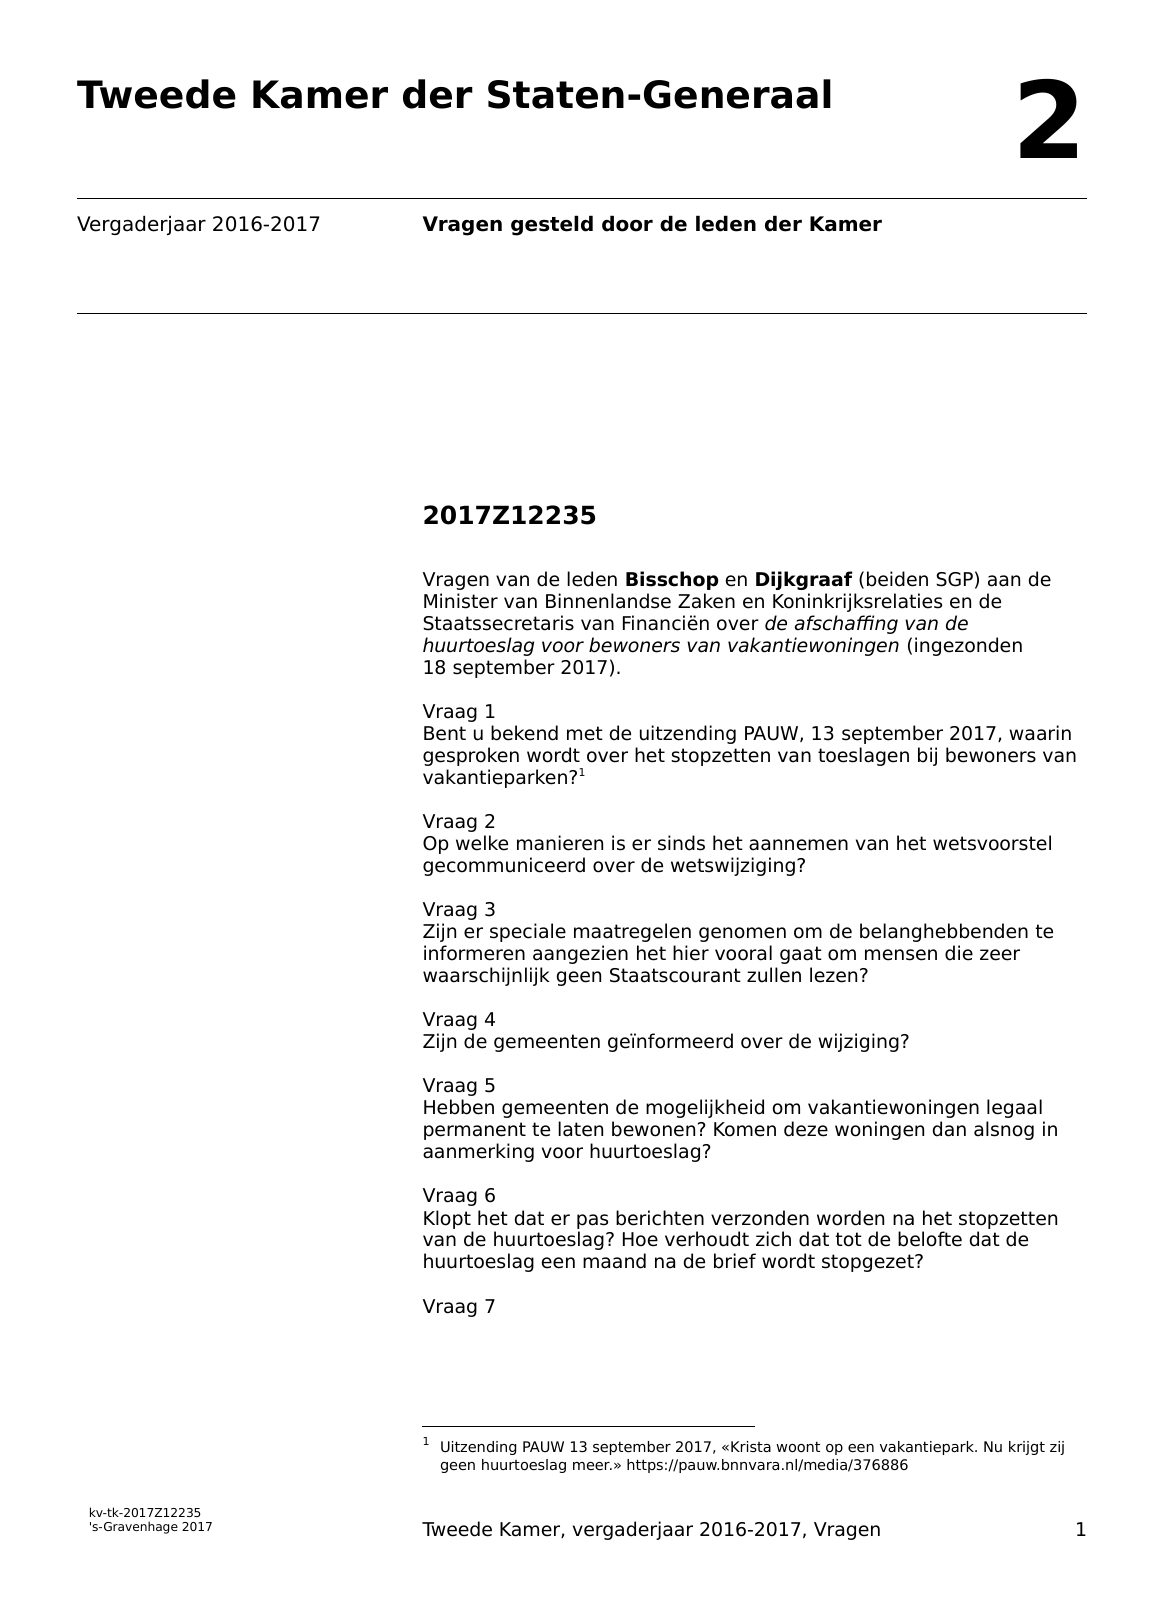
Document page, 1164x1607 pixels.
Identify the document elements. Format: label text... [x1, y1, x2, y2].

text Vragen van de leden Bisschop en Dijkgraaf (beiden SGP) aan de Minister van Binnenlandse Zaken en Koninkrijksrelaties en de Staatssecretaris van Financiën over de afschaffing van de huurtoeslag voor bewoners van vakantiewoningen (ingezonden 18 september 2017). [422, 569, 1087, 679]
text Uitzending PAUW 13 september 2017, «Krista woont op een vakantiepark. Nu krijgt zij geen huurtoeslag meer.» https://pauw.bnnvara.nl/media/376886 [422, 1435, 1087, 1474]
text kv-tk-2017Z12235 [88, 1506, 323, 1520]
text 's-Gravenhage 2017 [88, 1520, 323, 1534]
text Vraag 3 [422, 899, 1087, 921]
text 2017Z12235 [422, 501, 1087, 531]
text Vraag 1 [422, 701, 1087, 723]
text Zijn er speciale maatregelen genomen om de belanghebbenden te informeren aangezien het hier vooral gaat om mensen die zeer waarschijnlijk geen Staatscourant zullen lezen? [422, 921, 1087, 987]
text Klopt het dat er pas berichten verzonden worden na het stopzetten van de huurtoeslag? Hoe verhoudt zich dat tot de belofte dat de huurtoeslag een maand na de brief wordt stopgezet? [422, 1207, 1087, 1273]
text Zijn de gemeenten geïnformeerd over de wijziging? [422, 1031, 1087, 1053]
text Vraag 5 [422, 1075, 1087, 1097]
text Vraag 4 [422, 1009, 1087, 1031]
text Op welke manieren is er sinds het aannemen van het wetsvoorstel gecommuniceerd over de wetswijziging? [422, 833, 1087, 877]
text Hebben gemeenten de mogelijkheid om vakantiewoningen legaal permanent te laten bewonen? Komen deze woningen dan alsnog in aanmerking voor huurtoeslag? [422, 1097, 1087, 1163]
table_cell Vergaderjaar 2016-2017 [77, 199, 422, 313]
text Vraag 2 [422, 811, 1087, 833]
text Bent u bekend met de uitzending PAUW, 13 september 2017, waarin gesproken wordt over het stopzetten van toeslagen bij bewoners van vakantieparken? [422, 723, 1087, 789]
table_cell Vragen gesteld door de leden der Kamer [422, 199, 1087, 313]
text Vraag 7 [422, 1296, 1087, 1317]
table_header Tweede Kamer der Staten-Generaal [77, 59, 886, 198]
table_header 2 [886, 59, 1087, 198]
text Vraag 6 [422, 1185, 1087, 1207]
